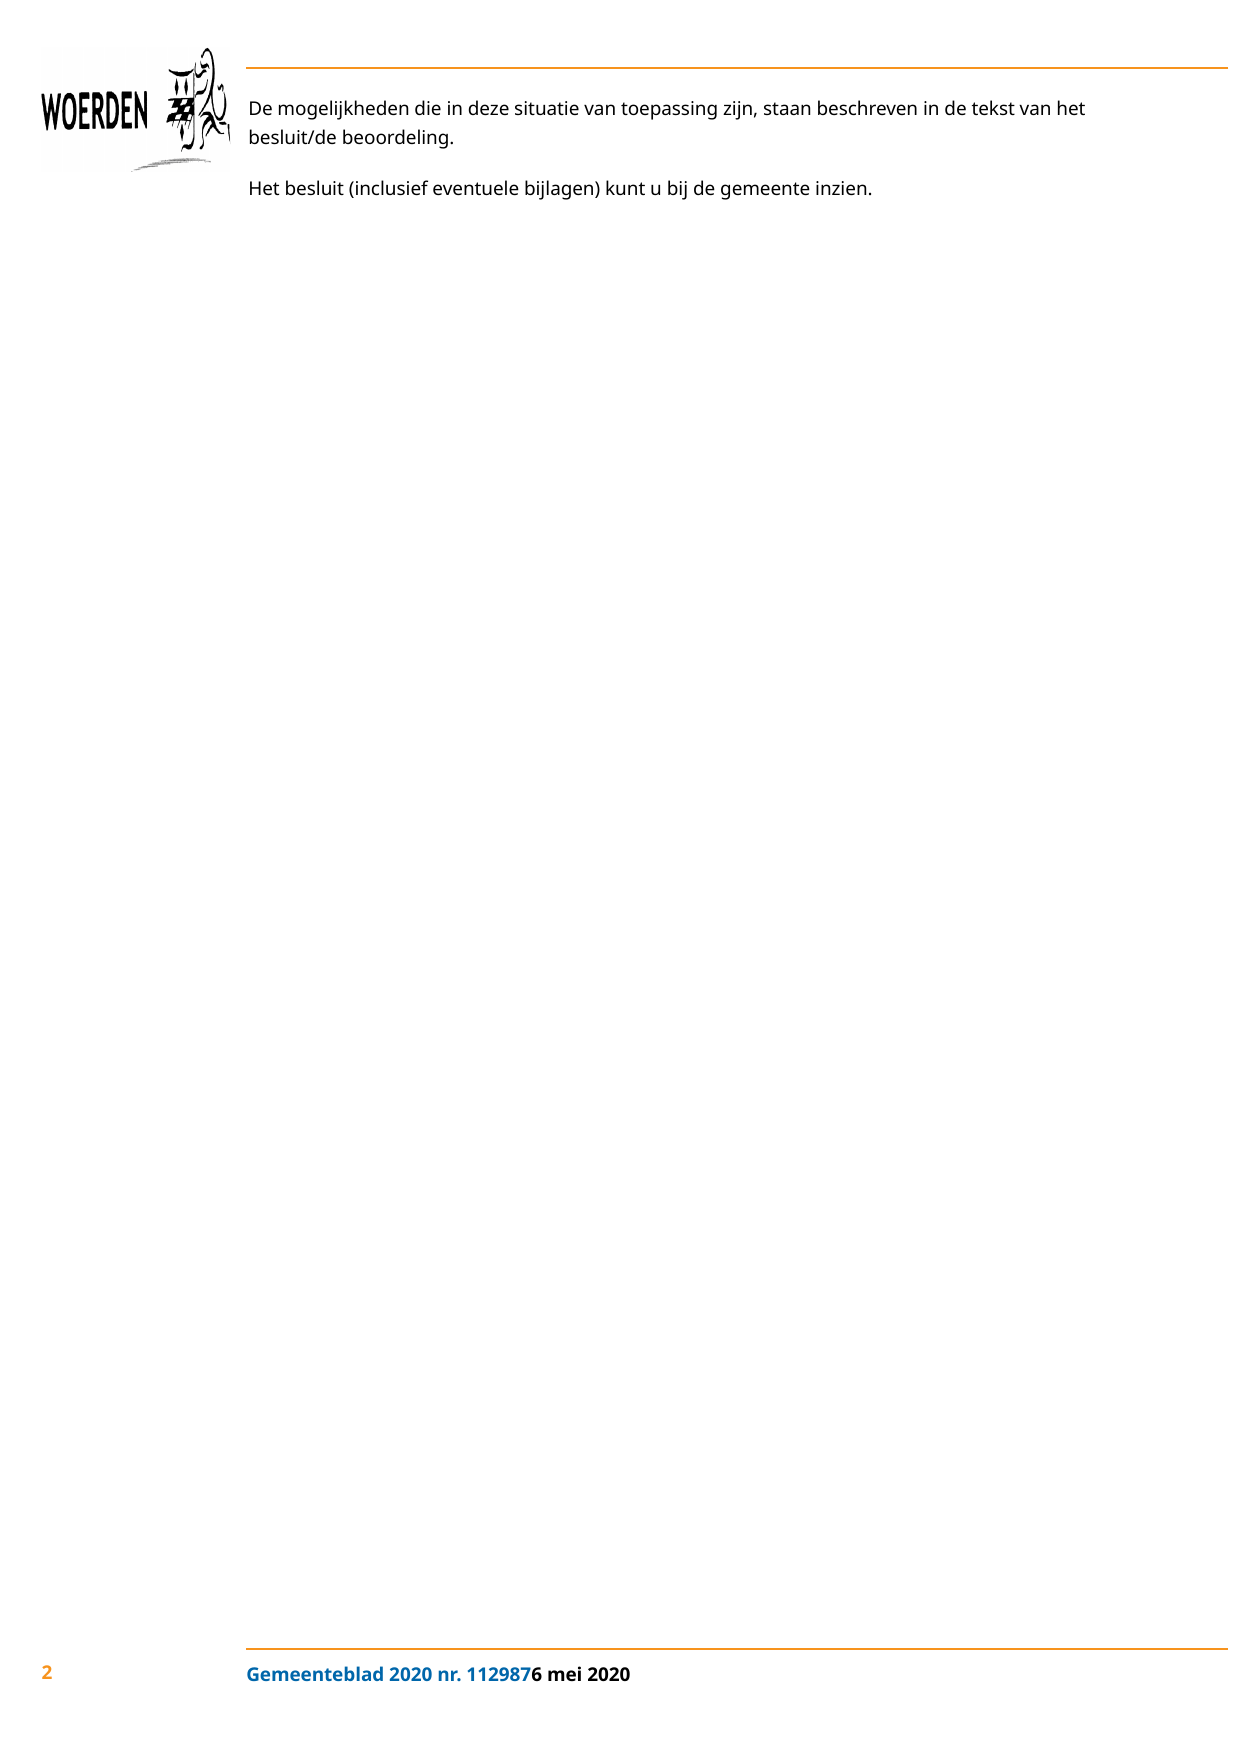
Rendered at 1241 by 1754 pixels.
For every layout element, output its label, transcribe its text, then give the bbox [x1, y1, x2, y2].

text Het besluit (inclusief eventuele bijlagen) kunt u bij de gemeente inzien. [248, 175, 1152, 201]
text De mogelijkheden die in deze situatie van toepassing zijn, staan beschreven in de tekst van het besluit/de beoordeling. [248, 95, 1152, 150]
picture [41, 47, 231, 172]
